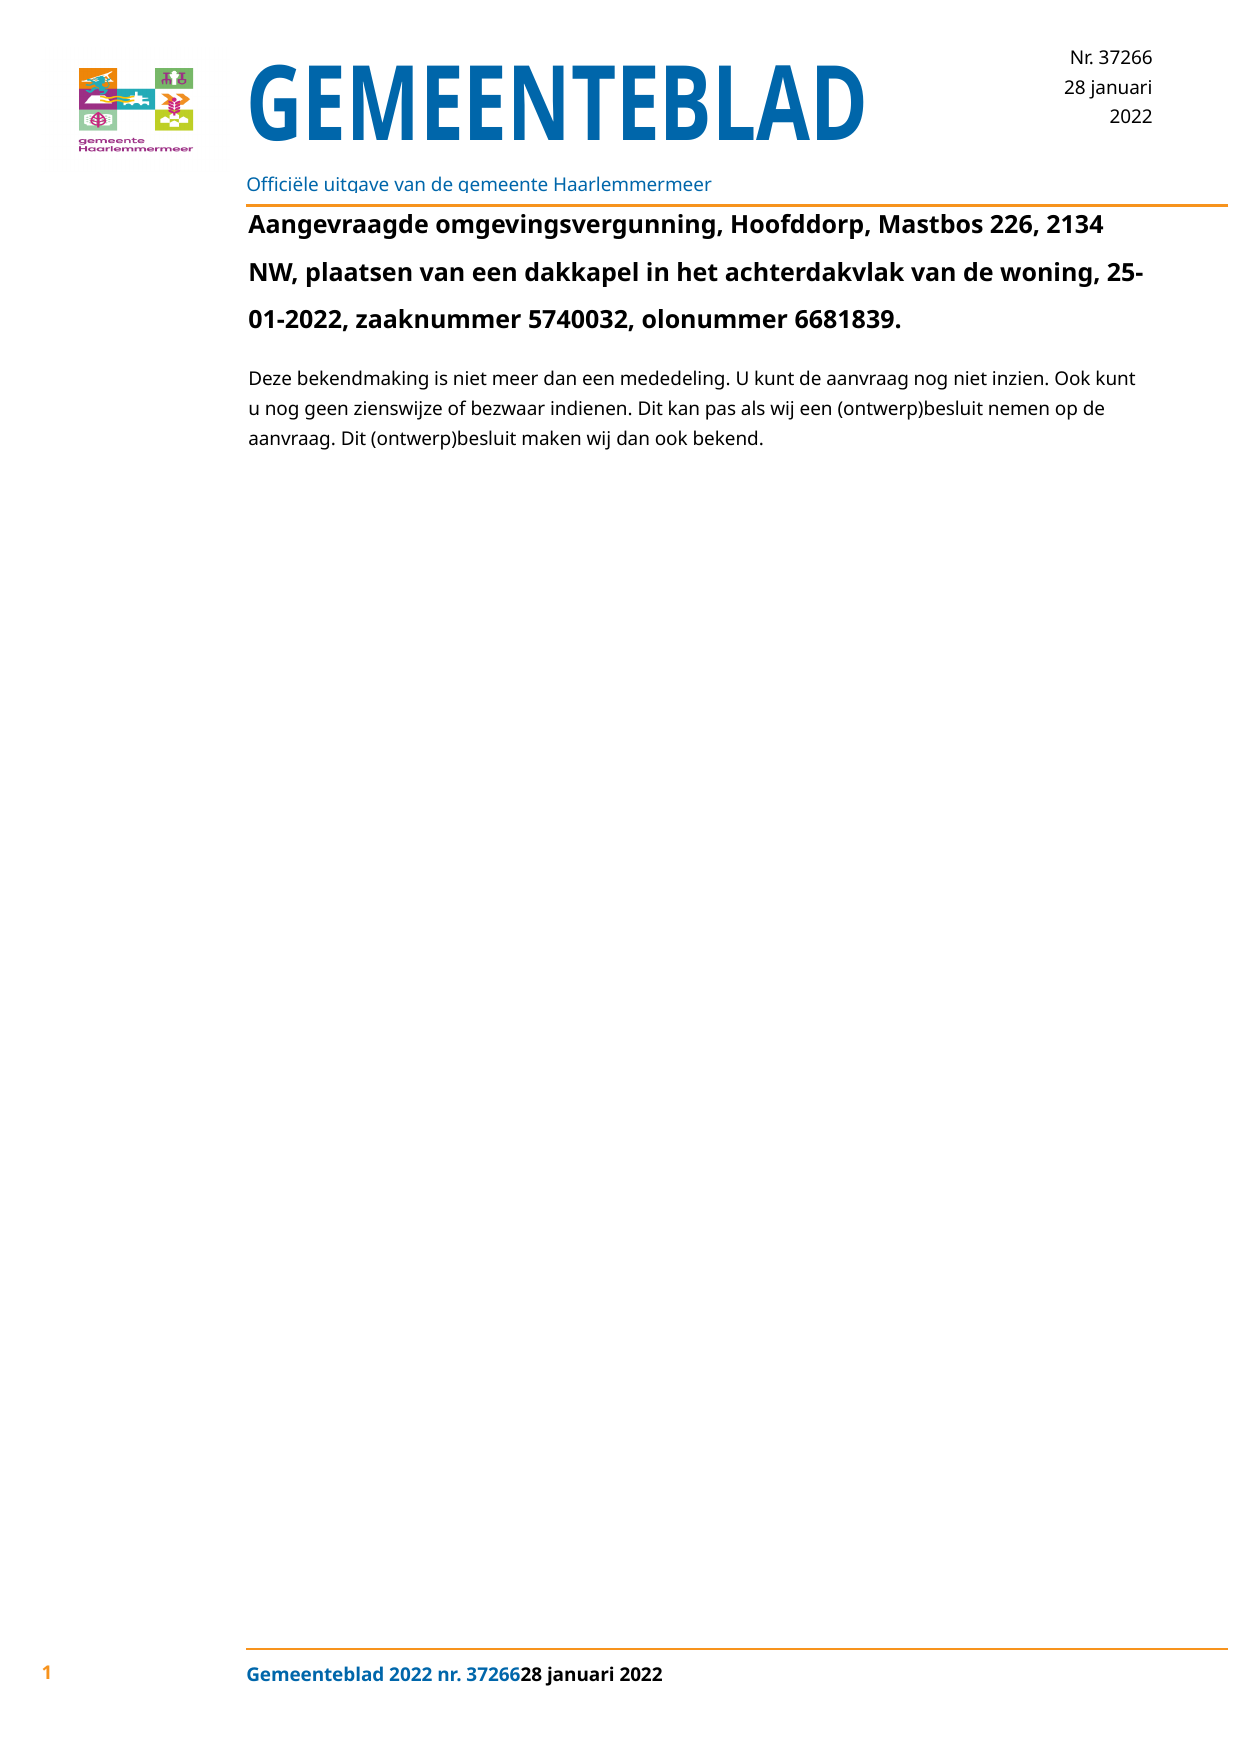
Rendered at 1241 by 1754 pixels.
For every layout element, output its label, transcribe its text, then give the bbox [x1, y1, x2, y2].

text Deze bekendmaking is niet meer dan een mededeling. U kunt de aanvraag nog niet inzien. Ook kunt u nog geen zienswijze of bezwaar indienen. Dit kan pas als wij een (ontwerp)besluit nemen op de aanvraag. Dit (ontwerp)besluit maken wij dan ook bekend. [248, 366, 1152, 450]
picture [41, 47, 231, 172]
text Aangevraagde omgevingsvergunning, Hoofddorp, Mastbos 226, 2134 NW, plaatsen van een dakkapel in het achterdakvlak van de woning, 25-01-2022, zaaknummer 5740032, olonummer 6681839. [248, 207, 1152, 336]
